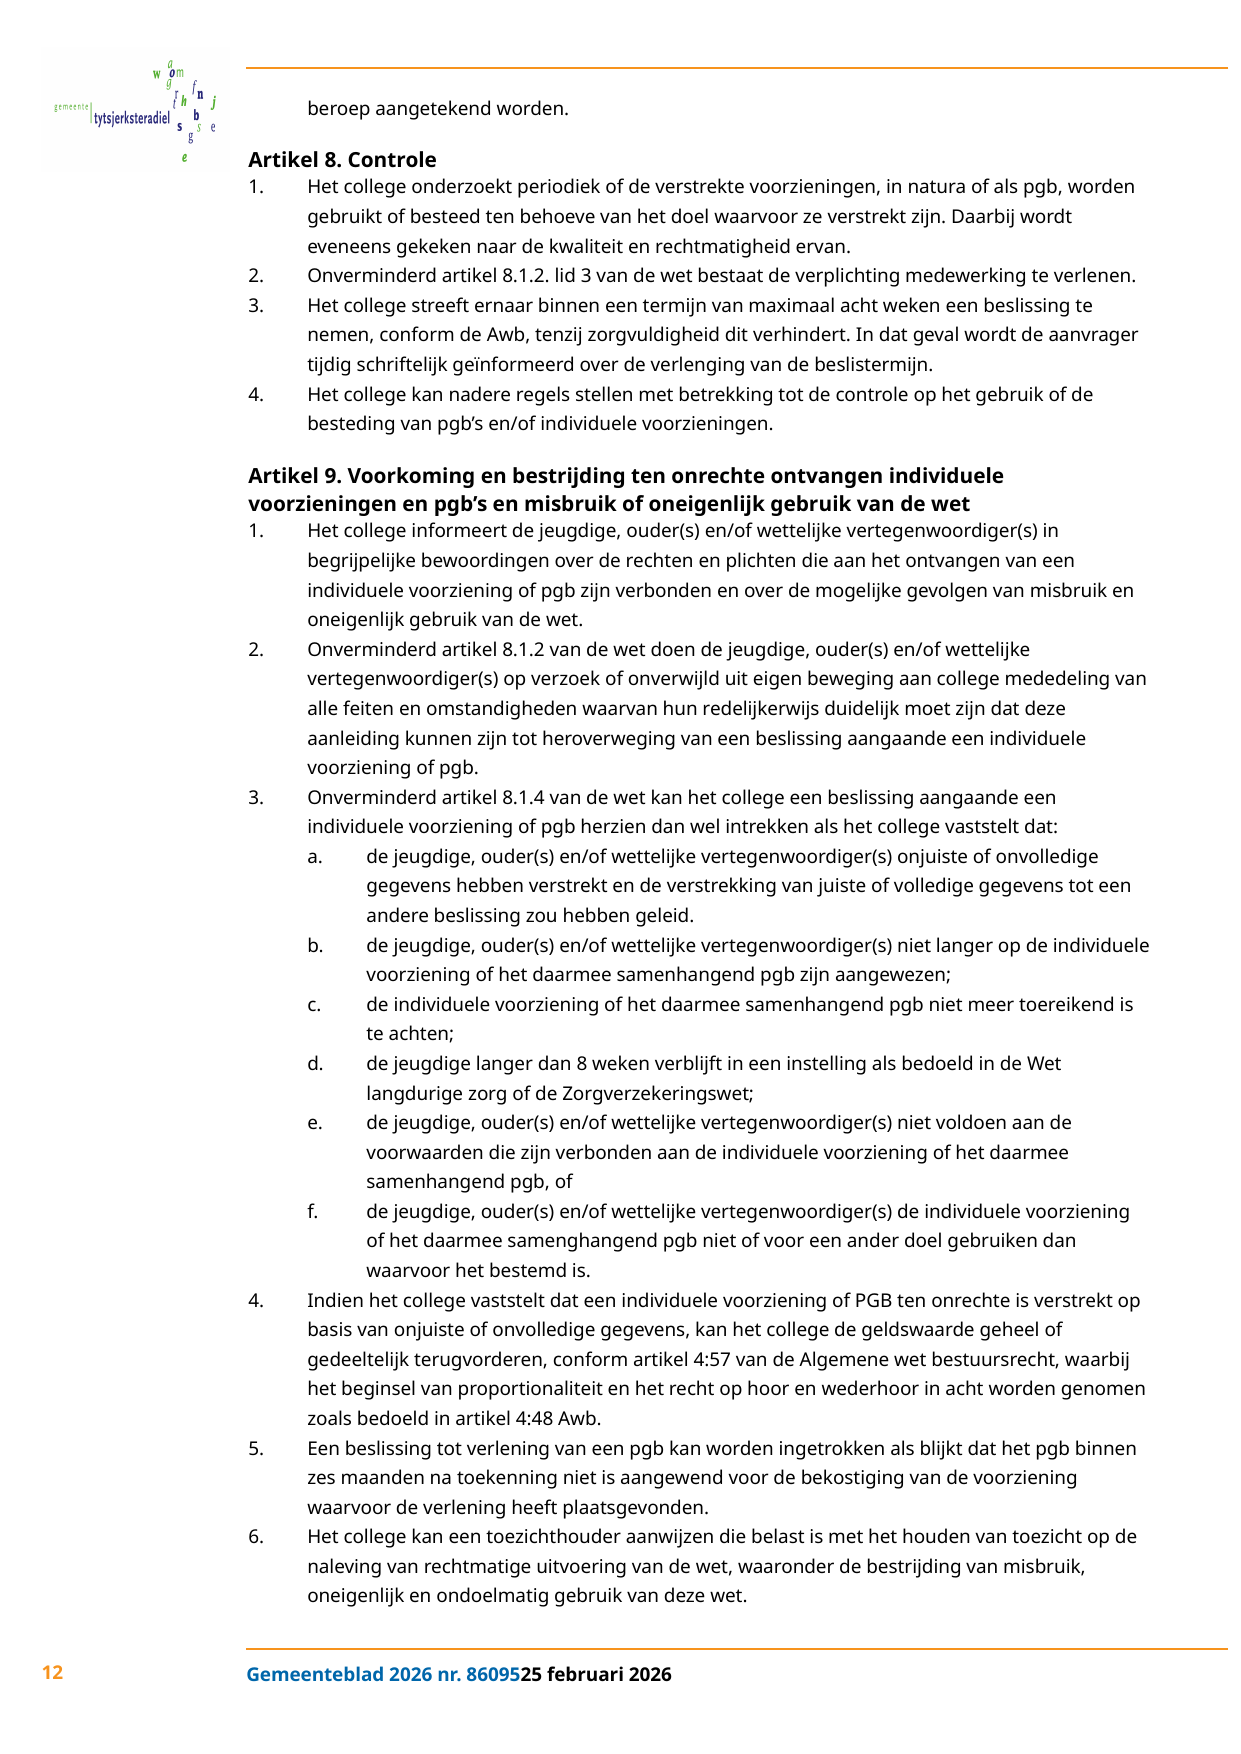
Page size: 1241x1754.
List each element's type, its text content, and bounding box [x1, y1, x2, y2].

list Het college streeft ernaar binnen een termijn van maximaal acht weken een beslissing te nemen, conform de Awb, tenzij zorgvuldigheid dit verhindert. In dat geval wordt de aanvrager tijdig schriftelijk geïnformeerd over de verlenging van de beslistermijn. [248, 292, 1152, 377]
text Artikel 8. Controle [248, 145, 1152, 174]
list Het college onderzoekt periodiek of de verstrekte voorzieningen, in natura of als pgb, worden gebruikt of besteed ten behoeve van het doel waarvoor ze verstrekt zijn. Daarbij wordt eveneens gekeken naar de kwaliteit en rechtmatigheid ervan. [248, 174, 1152, 258]
list Onverminderd artikel 8.1.4 van de wet kan het college een beslissing aangaande een individuele voorziening of pgb herzien dan wel intrekken als het college vaststelt dat: [248, 784, 1152, 839]
list Het college kan nadere regels stellen met betrekking tot de controle op het gebruik of de besteding van pgb’s en/of individuele voorzieningen. [248, 381, 1152, 436]
text Artikel 9. Voorkoming en bestrijding ten onrechte ontvangen individuele voorzieningen en pgb’s en misbruik of oneigenlijk gebruik van de wet [248, 461, 1152, 518]
list Indien het college vaststelt dat een individuele voorziening of PGB ten onrechte is verstrekt op basis van onjuiste of onvolledige gegevens, kan het college de geldswaarde geheel of gedeeltelijk terugvorderen, conform artikel 4:57 van de Algemene wet bestuursrecht, waarbij het beginsel van proportionaliteit en het recht op hoor en wederhoor in acht worden genomen zoals bedoeld in artikel 4:48 Awb. [248, 1287, 1152, 1431]
list de jeugdige, ouder(s) en/of wettelijke vertegenwoordiger(s) niet voldoen aan de voorwaarden die zijn verbonden aan de individuele voorziening of het daarmee samenhangend pgb, of [307, 1109, 1152, 1194]
list Het college kan een toezichthouder aanwijzen die belast is met het houden van toezicht op de naleving van rechtmatige uitvoering van de wet, waaronder de bestrijding van misbruik, oneigenlijk en ondoelmatig gebruik van deze wet. [248, 1523, 1152, 1608]
list beroep aangetekend worden. [248, 95, 1152, 121]
picture [41, 47, 231, 172]
list Het college informeert de jeugdige, ouder(s) en/of wettelijke vertegenwoordiger(s) in begrijpelijke bewoordingen over de rechten en plichten die aan het ontvangen van een individuele voorziening of pgb zijn verbonden en over de mogelijke gevolgen van misbruik en oneigenlijk gebruik van de wet. [248, 518, 1152, 632]
list Onverminderd artikel 8.1.2 van de wet doen de jeugdige, ouder(s) en/of wettelijke vertegenwoordiger(s) op verzoek of onverwijld uit eigen beweging aan college mededeling van alle feiten en omstandigheden waarvan hun redelijkerwijs duidelijk moet zijn dat deze aanleiding kunnen zijn tot heroverweging van een beslissing aangaande een individuele voorziening of pgb. [248, 636, 1152, 780]
list Onverminderd artikel 8.1.2. lid 3 van de wet bestaat de verplichting medewerking te verlenen. [248, 262, 1152, 288]
list de individuele voorziening of het daarmee samenhangend pgb niet meer toereikend is te achten; [307, 991, 1152, 1046]
list de jeugdige, ouder(s) en/of wettelijke vertegenwoordiger(s) niet langer op de individuele voorziening of het daarmee samenhangend pgb zijn aangewezen; [307, 932, 1152, 987]
list Een beslissing tot verlening van een pgb kan worden ingetrokken als blijkt dat het pgb binnen zes maanden na toekenning niet is aangewend voor de bekostiging van de voorziening waarvoor de verlening heeft plaatsgevonden. [248, 1435, 1152, 1519]
list de jeugdige, ouder(s) en/of wettelijke vertegenwoordiger(s) de individuele voorziening of het daarmee samenghangend pgb niet of voor een ander doel gebruiken dan waarvoor het bestemd is. [307, 1198, 1152, 1283]
list de jeugdige, ouder(s) en/of wettelijke vertegenwoordiger(s) onjuiste of onvolledige gegevens hebben verstrekt en de verstrekking van juiste of volledige gegevens tot een andere beslissing zou hebben geleid. [307, 843, 1152, 928]
list de jeugdige langer dan 8 weken verblijft in een instelling als bedoeld in de Wet langdurige zorg of de Zorgverzekeringswet; [307, 1050, 1152, 1105]
